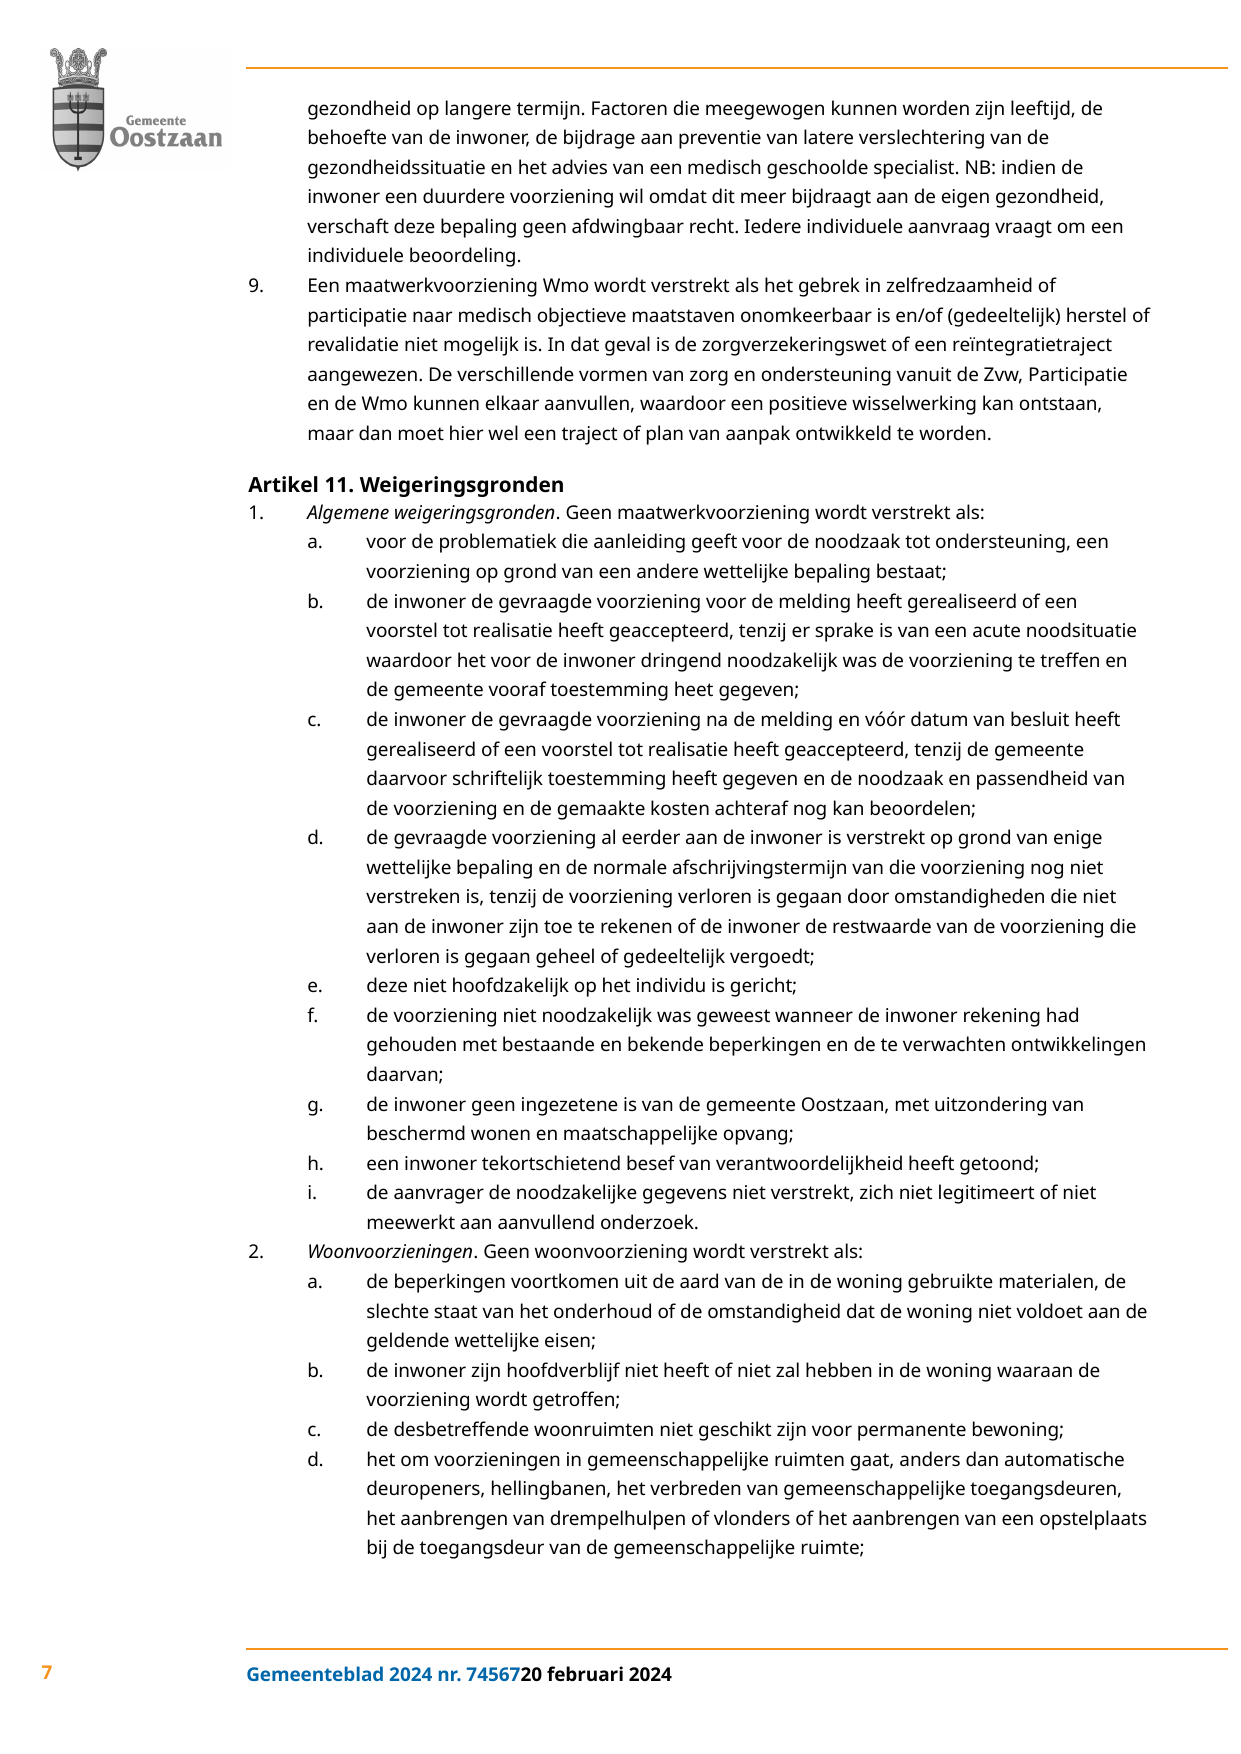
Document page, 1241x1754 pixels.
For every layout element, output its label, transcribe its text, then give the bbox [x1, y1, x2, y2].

list Algemene weigeringsgronden. Geen maatwerkvoorziening wordt verstrekt als: [248, 499, 1152, 525]
list de gevraagde voorziening al eerder aan de inwoner is verstrekt op grond van enige wettelijke bepaling en de normale afschrijvingstermijn van die voorziening nog niet verstreken is, tenzij de voorziening verloren is gegaan door omstandigheden die niet aan de inwoner zijn toe te rekenen of de inwoner de restwaarde van de voorziening die verloren is gegaan geheel of gedeeltelijk vergoedt; [307, 824, 1152, 968]
list de desbetreffende woonruimten niet geschikt zijn voor permanente bewoning; [307, 1416, 1152, 1442]
list het om voorzieningen in gemeenschappelijke ruimten gaat, anders dan automatische deuropeners, hellingbanen, het verbreden van gemeenschappelijke toegangsdeuren, het aanbrengen van drempelhulpen of vlonders of het aanbrengen van een opstelplaats bij de toegangsdeur van de gemeenschappelijke ruimte; [307, 1446, 1152, 1560]
list Een maatwerkvoorziening Wmo wordt verstrekt als het gebrek in zelfredzaamheid of participatie naar medisch objectieve maatstaven onomkeerbaar is en/of (gedeeltelijk) herstel of revalidatie niet mogelijk is. In dat geval is de zorgverzekeringswet of een reïntegratietraject aangewezen. De verschillende vormen van zorg en ondersteuning vanuit de Zvw, Participatie en de Wmo kunnen elkaar aanvullen, waardoor een positieve wisselwerking kan ontstaan, maar dan moet hier wel een traject of plan van aanpak ontwikkeld te worden. [248, 272, 1152, 446]
list de aanvrager de noodzakelijke gegevens niet verstrekt, zich niet legitimeert of niet meewerkt aan aanvullend onderzoek. [307, 1179, 1152, 1235]
list de inwoner zijn hoofdverblijf niet heeft of niet zal hebben in de woning waaraan de voorziening wordt getroffen; [307, 1357, 1152, 1412]
picture [41, 47, 231, 172]
list de inwoner geen ingezetene is van de gemeente Oostzaan, met uitzondering van beschermd wonen en maatschappelijke opvang; [307, 1091, 1152, 1146]
list deze niet hoofdzakelijk op het individu is gericht; [307, 972, 1152, 998]
list de inwoner de gevraagde voorziening voor de melding heeft gerealiseerd of een voorstel tot realisatie heeft geaccepteerd, tenzij er sprake is van een acute noodsituatie waardoor het voor de inwoner dringend noodzakelijk was de voorziening te treffen en de gemeente vooraf toestemming heet gegeven; [307, 588, 1152, 702]
list een inwoner tekortschietend besef van verantwoordelijkheid heeft getoond; [307, 1150, 1152, 1176]
list gezondheid op langere termijn. Factoren die meegewogen kunnen worden zijn leeftijd, de behoefte van de inwoner, de bijdrage aan preventie van latere verslechtering van de gezondheidssituatie en het advies van een medisch geschoolde specialist. NB: indien de inwoner een duurdere voorziening wil omdat dit meer bijdraagt aan de eigen gezondheid, verschaft deze bepaling geen afdwingbaar recht. Iedere individuele aanvraag vraagt om een individuele beoordeling. [248, 95, 1152, 268]
text Artikel 11. Weigeringsgronden [248, 471, 1152, 499]
list voor de problematiek die aanleiding geeft voor de noodzaak tot ondersteuning, een voorziening op grond van een andere wettelijke bepaling bestaat; [307, 529, 1152, 584]
list de voorziening niet noodzakelijk was geweest wanneer de inwoner rekening had gehouden met bestaande en bekende beperkingen en de te verwachten ontwikkelingen daarvan; [307, 1002, 1152, 1087]
list de beperkingen voortkomen uit de aard van de in de woning gebruikte materialen, de slechte staat van het onderhoud of de omstandigheid dat de woning niet voldoet aan de geldende wettelijke eisen; [307, 1268, 1152, 1353]
list de inwoner de gevraagde voorziening na de melding en vóór datum van besluit heeft gerealiseerd of een voorstel tot realisatie heeft geaccepteerd, tenzij de gemeente daarvoor schriftelijk toestemming heeft gegeven en de noodzaak en passendheid van de voorziening en de gemaakte kosten achteraf nog kan beoordelen; [307, 706, 1152, 821]
list Woonvoorzieningen. Geen woonvoorziening wordt verstrekt als: [248, 1239, 1152, 1264]
